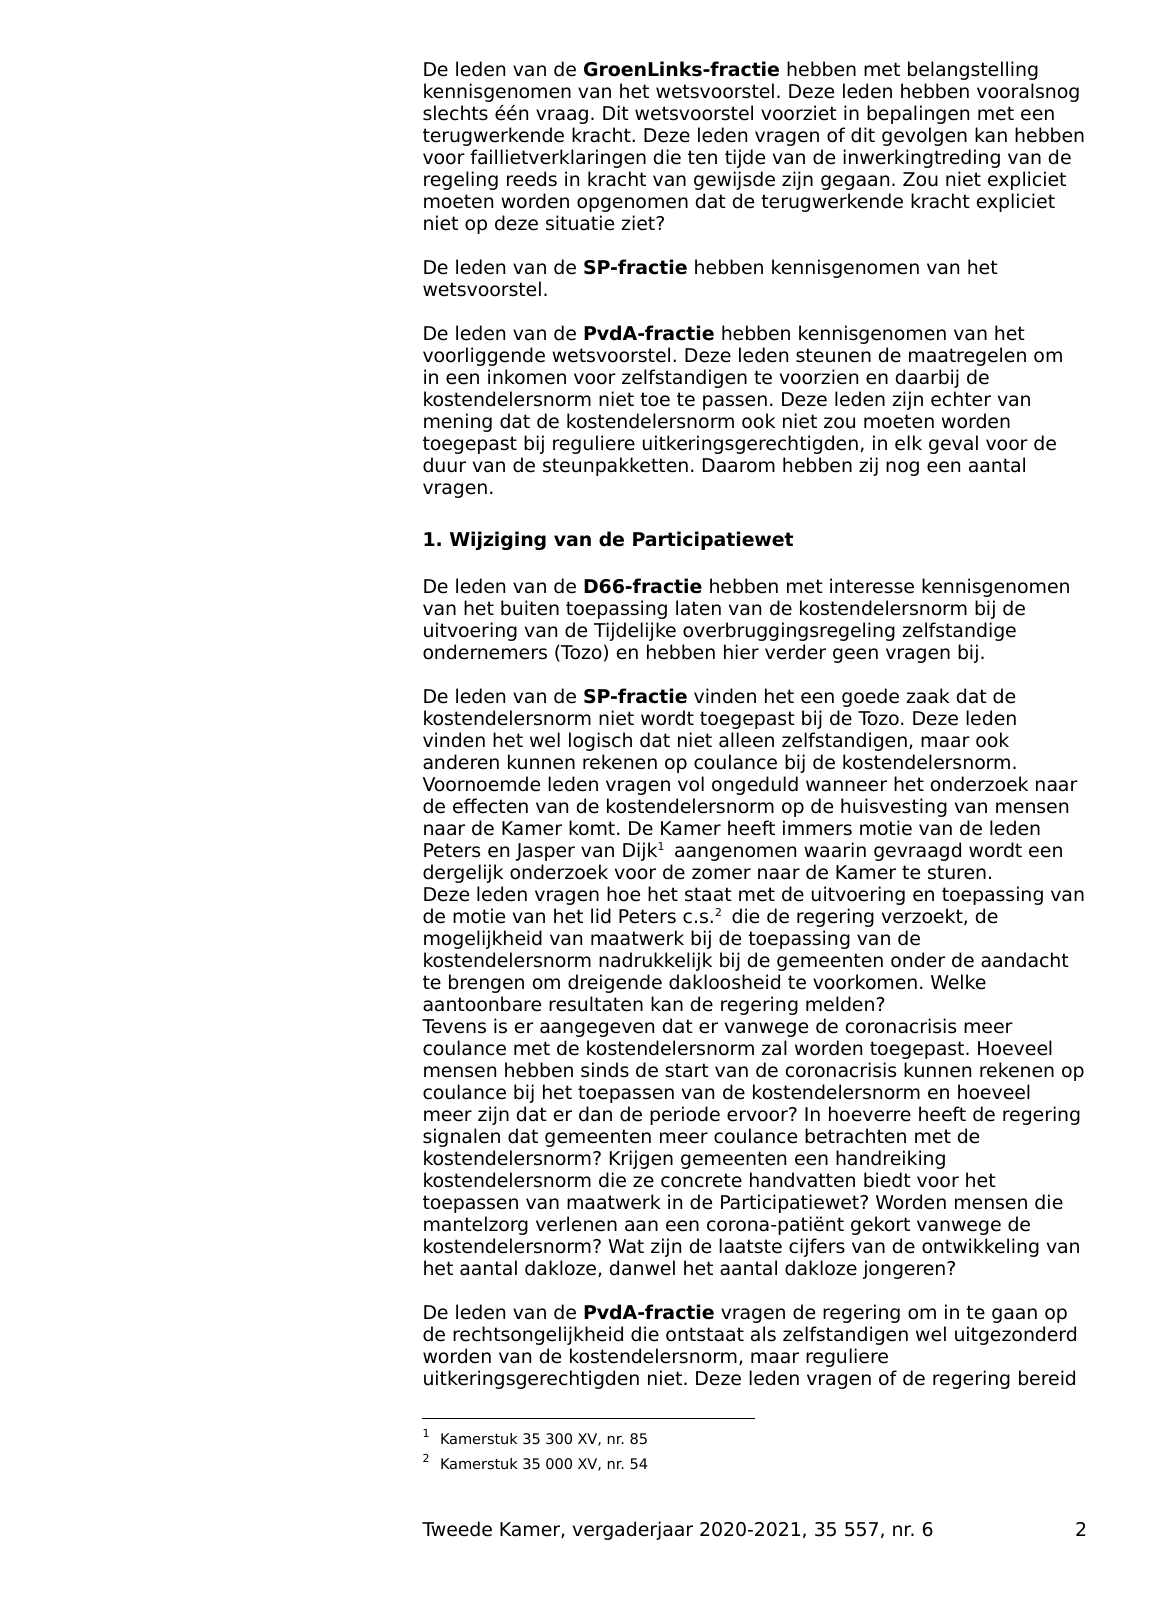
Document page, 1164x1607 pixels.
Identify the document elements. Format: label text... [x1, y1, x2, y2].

text Deze leden vragen hoe het staat met de uitvoering en toepassing van de motie van het lid Peters c.s. die de regering verzoekt, de mogelijkheid van maatwerk bij de toepassing van de kostendelersnorm nadrukkelijk bij de gemeenten onder de aandacht te brengen om dreigende dakloosheid te voorkomen. Welke aantoonbare resultaten kan de regering melden? [422, 884, 1087, 1016]
text De leden van de PvdA-fractie vragen de regering om in te gaan op de rechtsongelijkheid die ontstaat als zelfstandigen wel uitgezonderd worden van de kostendelersnorm, maar reguliere uitkeringsgerechtigden niet. Deze leden vragen of de regering bereid [422, 1302, 1087, 1390]
text De leden van de GroenLinks-fractie hebben met belangstelling kennisgenomen van het wetsvoorstel. Deze leden hebben vooralsnog slechts één vraag. Dit wetsvoorstel voorziet in bepalingen met een terugwerkende kracht. Deze leden vragen of dit gevolgen kan hebben voor faillietverklaringen die ten tijde van de inwerkingtreding van de regeling reeds in kracht van gewijsde zijn gegaan. Zou niet expliciet moeten worden opgenomen dat de terugwerkende kracht expliciet niet op deze situatie ziet? [422, 59, 1087, 235]
text De leden van de SP-fractie vinden het een goede zaak dat de kostendelersnorm niet wordt toegepast bij de Tozo. Deze leden vinden het wel logisch dat niet alleen zelfstandigen, maar ook anderen kunnen rekenen op coulance bij de kostendelersnorm. [422, 686, 1087, 774]
text De leden van de SP-fractie hebben kennisgenomen van het wetsvoorstel. [422, 257, 1087, 301]
text De leden van de D66-fractie hebben met interesse kennisgenomen van het buiten toepassing laten van de kostendelersnorm bij de uitvoering van de Tijdelijke overbruggingsregeling zelfstandige ondernemers (Tozo) en hebben hier verder geen vragen bij. [422, 576, 1087, 664]
text Kamerstuk 35 300 XV, nr. 85 [422, 1427, 1087, 1449]
text De leden van de PvdA-fractie hebben kennisgenomen van het voorliggende wetsvoorstel. Deze leden steunen de maatregelen om in een inkomen voor zelfstandigen te voorzien en daarbij de kostendelersnorm niet toe te passen. Deze leden zijn echter van mening dat de kostendelersnorm ook niet zou moeten worden toegepast bij reguliere uitkeringsgerechtigden, in elk geval voor de duur van de steunpakketten. Daarom hebben zij nog een aantal vragen. [422, 323, 1087, 499]
subtitle 1. Wijziging van de Participatiewet [422, 529, 1087, 551]
text Tevens is er aangegeven dat er vanwege de coronacrisis meer coulance met de kostendelersnorm zal worden toegepast. Hoeveel mensen hebben sinds de start van de coronacrisis kunnen rekenen op coulance bij het toepassen van de kostendelersnorm en hoeveel meer zijn dat er dan de periode ervoor? In hoeverre heeft de regering signalen dat gemeenten meer coulance betrachten met de kostendelersnorm? Krijgen gemeenten een handreiking kostendelersnorm die ze concrete handvatten biedt voor het toepassen van maatwerk in de Participatiewet? Worden mensen die mantelzorg verlenen aan een corona-patiënt gekort vanwege de kostendelersnorm? Wat zijn de laatste cijfers van de ontwikkeling van het aantal dakloze, danwel het aantal dakloze jongeren? [422, 1016, 1087, 1279]
text Voornoemde leden vragen vol ongeduld wanneer het onderzoek naar de effecten van de kostendelersnorm op de huisvesting van mensen naar de Kamer komt. De Kamer heeft immers motie van de leden Peters en Jasper van Dijk aangenomen waarin gevraagd wordt een dergelijk onderzoek voor de zomer naar de Kamer te sturen. [422, 774, 1087, 884]
text Kamerstuk 35 000 XV, nr. 54 [422, 1452, 1087, 1474]
